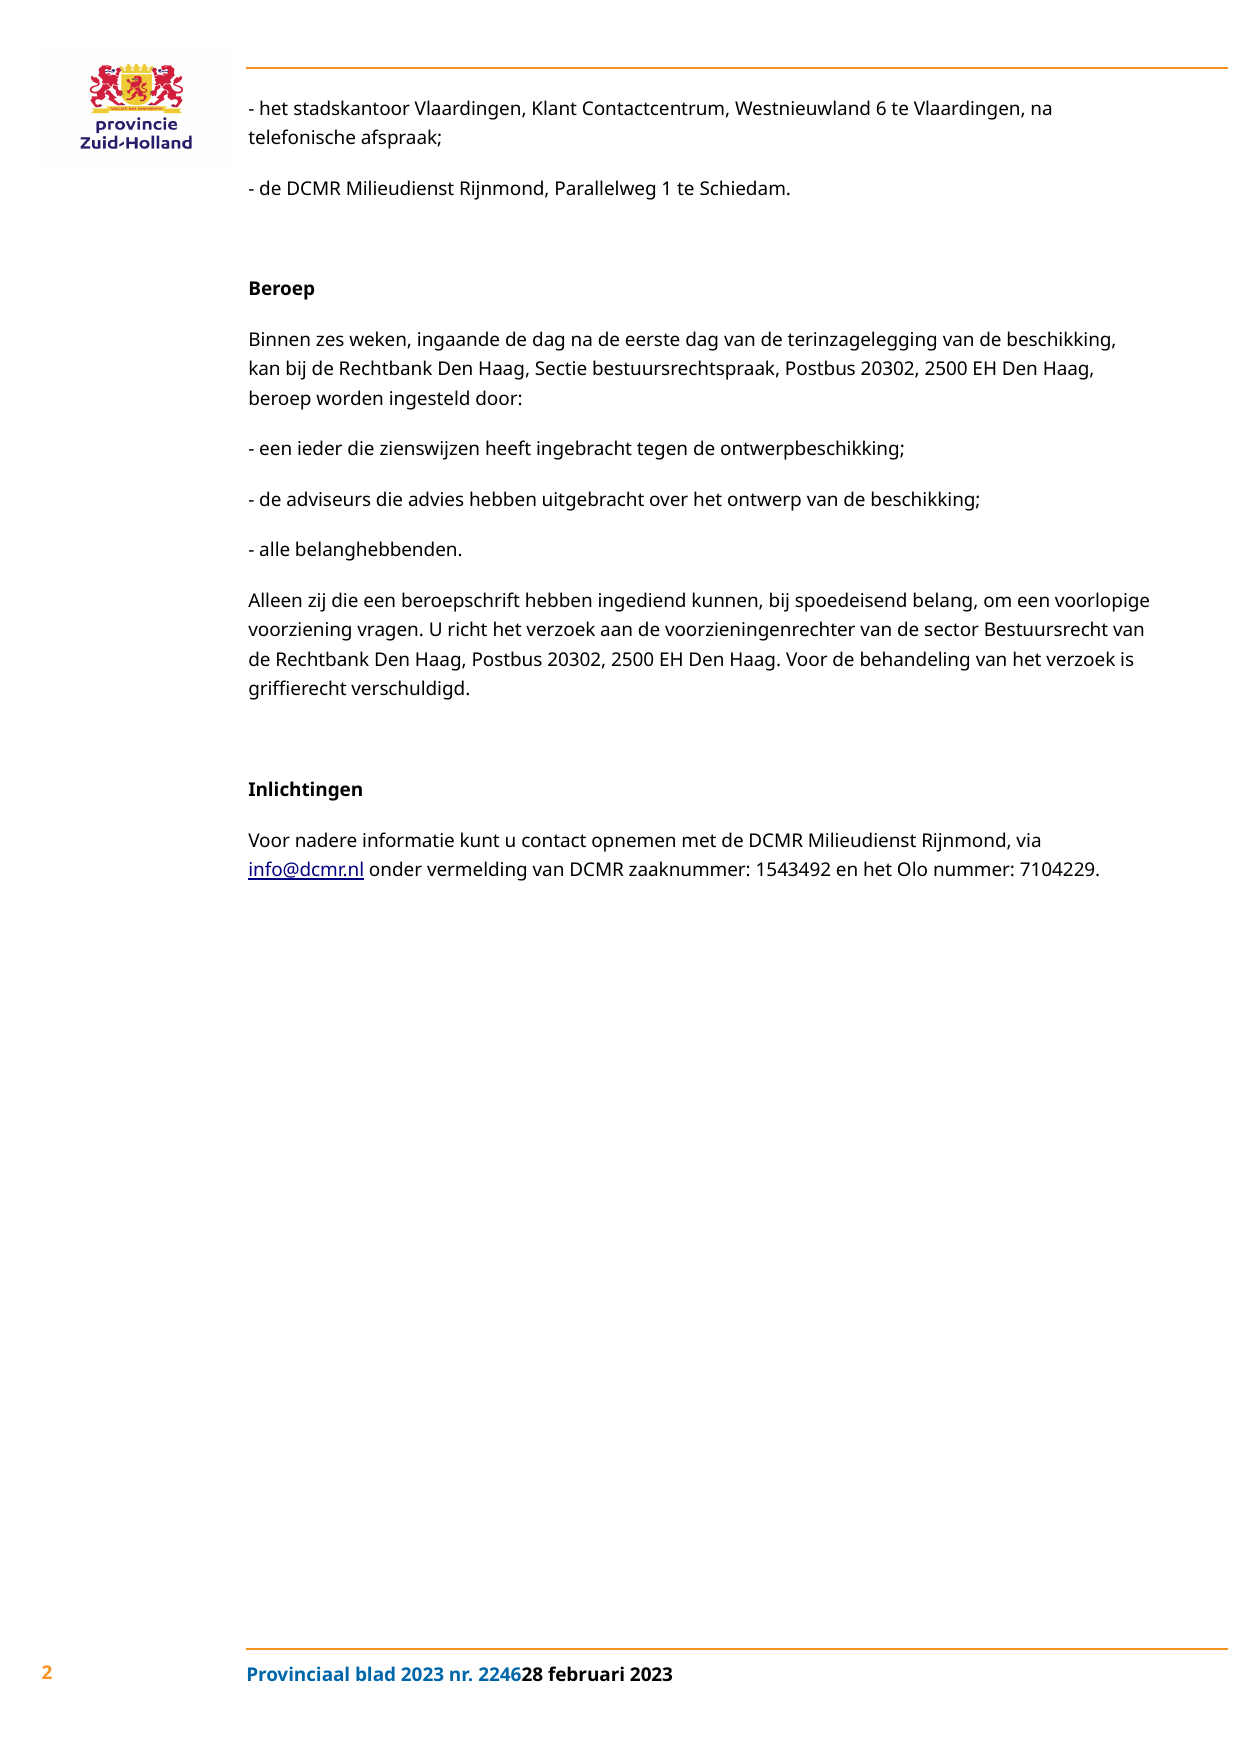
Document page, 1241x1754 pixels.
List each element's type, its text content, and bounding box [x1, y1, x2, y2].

text Binnen zes weken, ingaande de dag na de eerste dag van de terinzagelegging van de beschikking, kan bij de Rechtbank Den Haag, Sectie bestuursrechtspraak, Postbus 20302, 2500 EH Den Haag, beroep worden ingesteld door: [248, 326, 1152, 411]
text Beroep [248, 276, 1152, 301]
text - alle belanghebbenden. [248, 536, 1152, 562]
text Inlichtingen [248, 776, 1152, 802]
picture [41, 47, 231, 172]
text - het stadskantoor Vlaardingen, Klant Contactcentrum, Westnieuwland 6 te Vlaardingen, na telefonische afspraak; [248, 95, 1152, 150]
text Alleen zij die een beroepschrift hebben ingediend kunnen, bij spoedeisend belang, om een voorlopige voorziening vragen. U richt het verzoek aan de voorzieningenrechter van de sector Bestuursrecht van de Rechtbank Den Haag, Postbus 20302, 2500 EH Den Haag. Voor de behandeling van het verzoek is griffierecht verschuldigd. [248, 587, 1152, 701]
text - de adviseurs die advies hebben uitgebracht over het ontwerp van de beschikking; [248, 486, 1152, 512]
text Voor nadere informatie kunt u contact opnemen met de DCMR Milieudienst Rijnmond, via info@dcmr.nl onder vermelding van DCMR zaaknummer: 1543492 en het Olo nummer: 7104229. [248, 827, 1152, 882]
text - de DCMR Milieudienst Rijnmond, Parallelweg 1 te Schiedam. [248, 175, 1152, 201]
text - een ieder die zienswijzen heeft ingebracht tegen de ontwerpbeschikking; [248, 436, 1152, 461]
